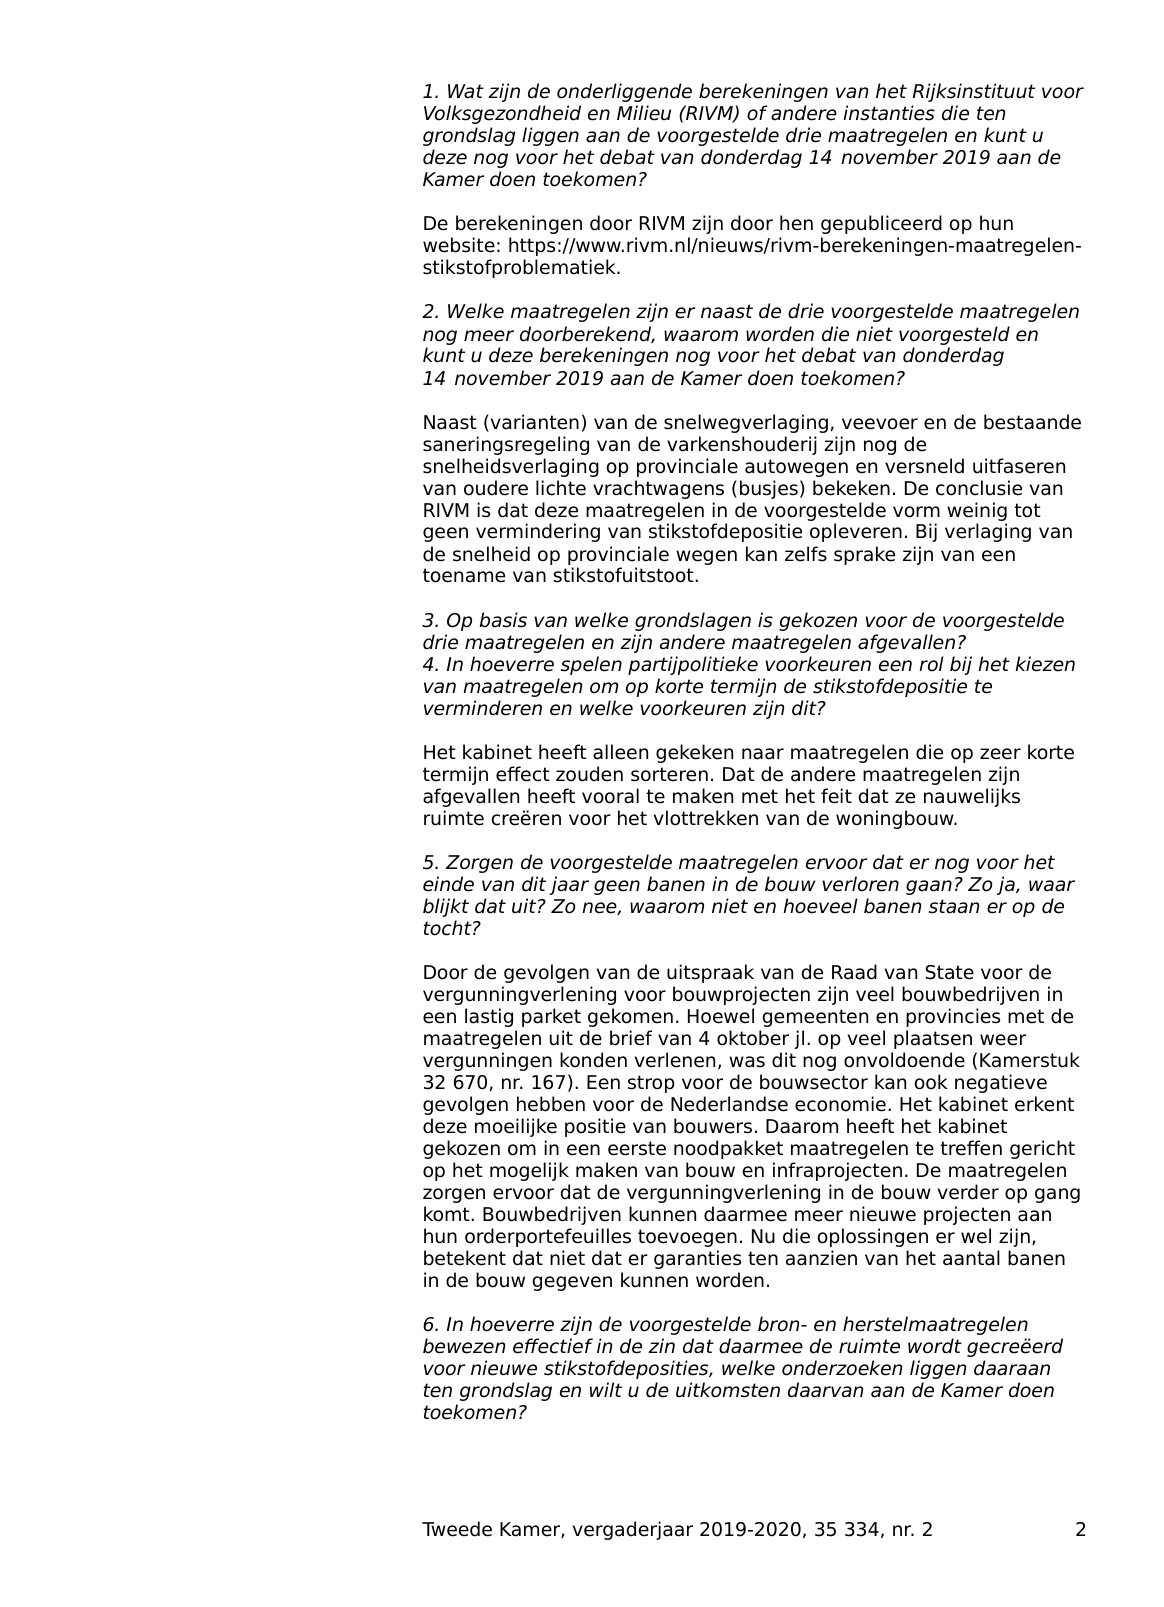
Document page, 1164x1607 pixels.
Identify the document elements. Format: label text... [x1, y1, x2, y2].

text Naast (varianten) van de snelwegverlaging, veevoer en de bestaande saneringsregeling van de varkenshouderij zijn nog de snelheidsverlaging op provinciale autowegen en versneld uitfaseren van oudere lichte vrachtwagens (busjes) bekeken. De conclusie van RIVM is dat deze maatregelen in de voorgestelde vorm weinig tot geen vermindering van stikstofdepositie opleveren. Bij verlaging van de snelheid op provinciale wegen kan zelfs sprake zijn van een toename van stikstofuitstoot. [422, 412, 1087, 587]
text 6. In hoeverre zijn de voorgestelde bron- en herstelmaatregelen bewezen effectief in de zin dat daarmee de ruimte wordt gecreëerd voor nieuwe stikstofdeposities, welke onderzoeken liggen daaraan ten grondslag en wilt u de uitkomsten daarvan aan de Kamer doen toekomen? [422, 1314, 1087, 1424]
text 5. Zorgen de voorgestelde maatregelen ervoor dat er nog voor het einde van dit jaar geen banen in de bouw verloren gaan? Zo ja, waar blijkt dat uit? Zo nee, waarom niet en hoeveel banen staan er op de tocht? [422, 852, 1087, 940]
text 3. Op basis van welke grondslagen is gekozen voor de voorgestelde drie maatregelen en zijn andere maatregelen afgevallen? [422, 609, 1087, 653]
text 4. In hoeverre spelen partijpolitieke voorkeuren een rol bij het kiezen van maatregelen om op korte termijn de stikstofdepositie te verminderen en welke voorkeuren zijn dit? [422, 653, 1087, 719]
text 1. Wat zijn de onderliggende berekeningen van het Rijksinstituut voor Volksgezondheid en Milieu (RIVM) of andere instanties die ten grondslag liggen aan de voorgestelde drie maatregelen en kunt u deze nog voor het debat van donderdag 14 november 2019 aan de Kamer doen toekomen? [422, 81, 1087, 191]
text De berekeningen door RIVM zijn door hen gepubliceerd op hun website: https://www.rivm.nl/nieuws/rivm-berekeningen-maatregelen-stikstofproblematiek. [422, 213, 1087, 279]
text Door de gevolgen van de uitspraak van de Raad van State voor de vergunningverlening voor bouwprojecten zijn veel bouwbedrijven in een lastig parket gekomen. Hoewel gemeenten en provincies met de maatregelen uit de brief van 4 oktober jl. op veel plaatsen weer vergunningen konden verlenen, was dit nog onvoldoende (Kamerstuk 32 670, nr. 167). Een strop voor de bouwsector kan ook negatieve gevolgen hebben voor de Nederlandse economie. Het kabinet erkent deze moeilijke positie van bouwers. Daarom heeft het kabinet gekozen om in een eerste noodpakket maatregelen te treffen gericht op het mogelijk maken van bouw en infraprojecten. De maatregelen zorgen ervoor dat de vergunningverlening in de bouw verder op gang komt. Bouwbedrijven kunnen daarmee meer nieuwe projecten aan hun orderportefeuilles toevoegen. Nu die oplossingen er wel zijn, betekent dat niet dat er garanties ten aanzien van het aantal banen in de bouw gegeven kunnen worden. [422, 962, 1087, 1292]
text 2. Welke maatregelen zijn er naast de drie voorgestelde maatregelen nog meer doorberekend, waarom worden die niet voorgesteld en kunt u deze berekeningen nog voor het debat van donderdag 14 november 2019 aan de Kamer doen toekomen? [422, 301, 1087, 389]
text Het kabinet heeft alleen gekeken naar maatregelen die op zeer korte termijn effect zouden sorteren. Dat de andere maatregelen zijn afgevallen heeft vooral te maken met het feit dat ze nauwelijks ruimte creëren voor het vlottrekken van de woningbouw. [422, 742, 1087, 829]
